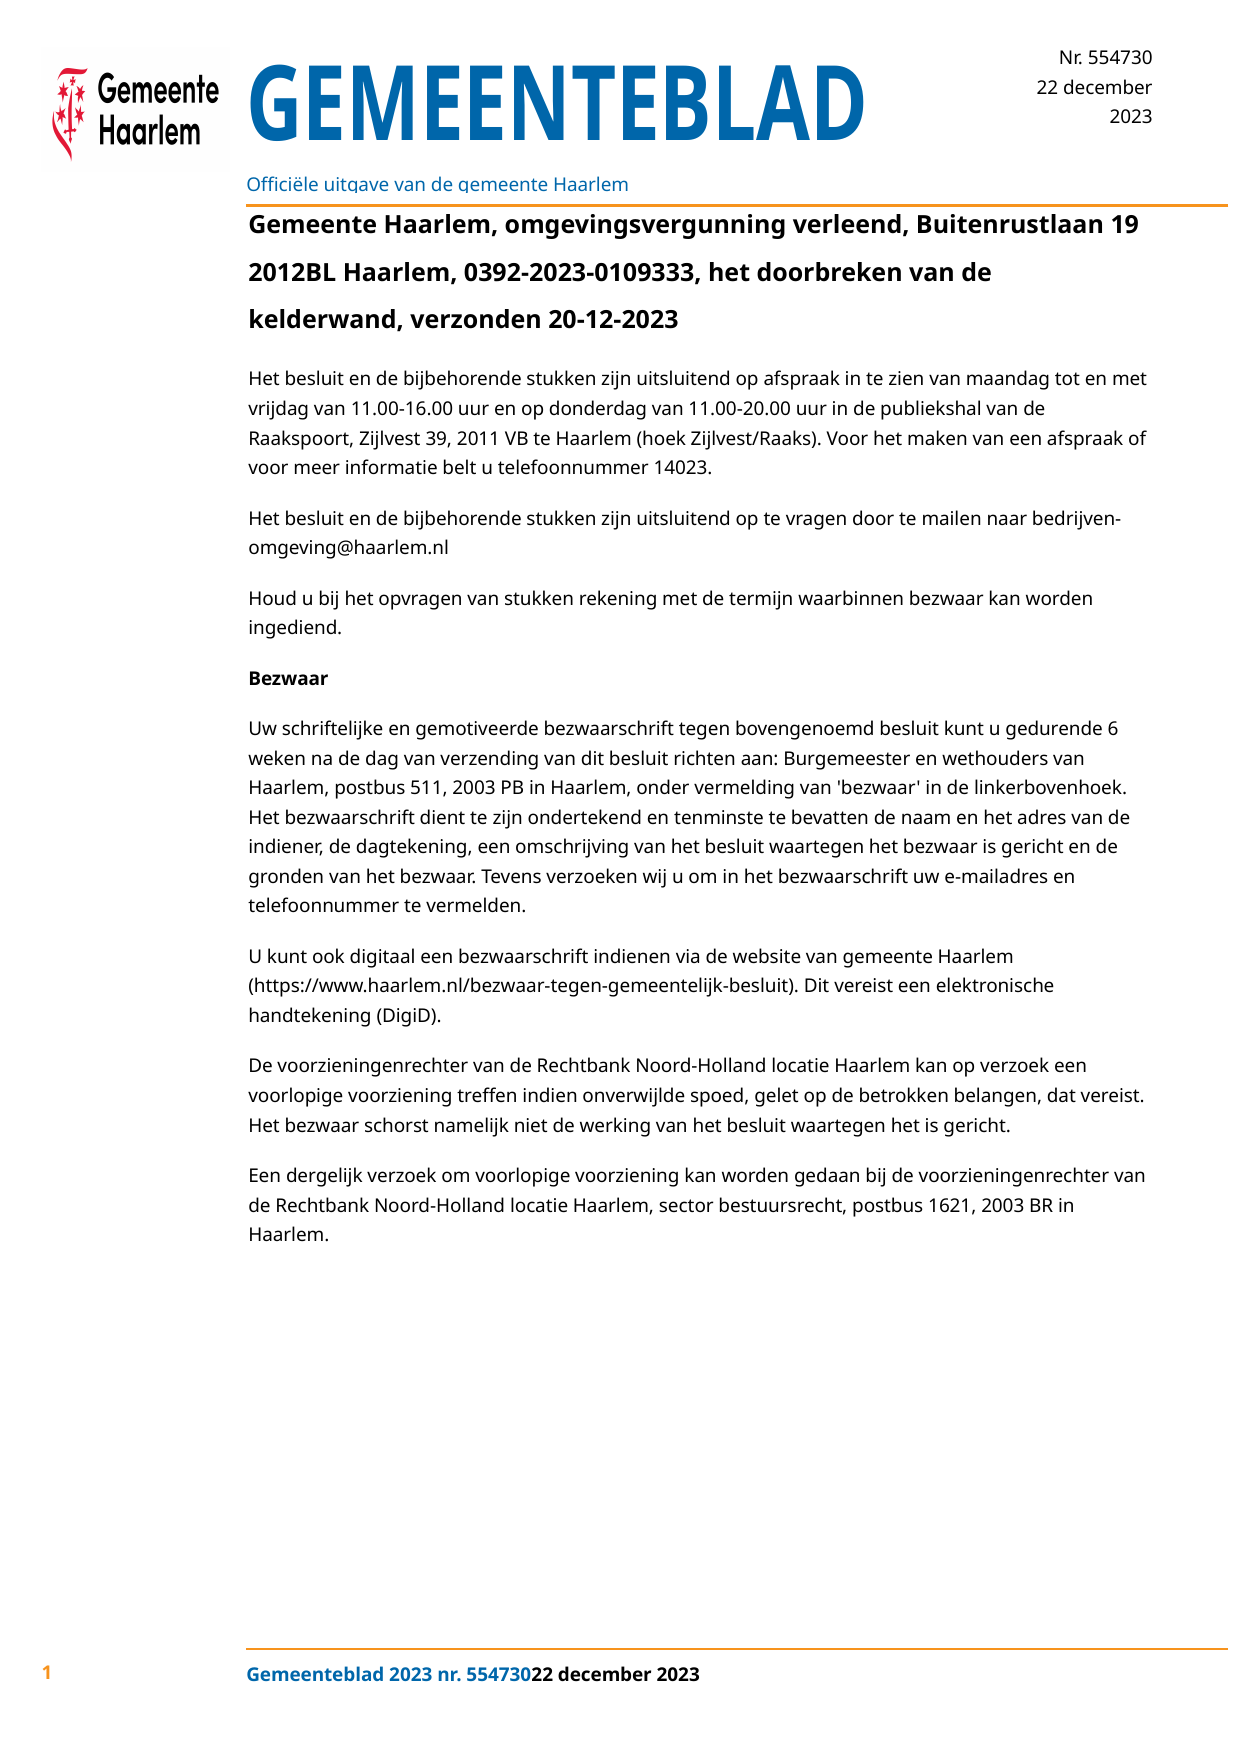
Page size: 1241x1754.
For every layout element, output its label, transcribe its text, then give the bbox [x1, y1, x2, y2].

text Het besluit en de bijbehorende stukken zijn uitsluitend op afspraak in te zien van maandag tot en met vrijdag van 11.00-16.00 uur en op donderdag van 11.00-20.00 uur in de publiekshal van de Raakspoort, Zijlvest 39, 2011 VB te Haarlem (hoek Zijlvest/Raaks). Voor het maken van een afspraak of voor meer informatie belt u telefoonnummer 14023. [248, 366, 1152, 480]
text Het besluit en de bijbehorende stukken zijn uitsluitend op te vragen door te mailen naar bedrijven-omgeving@haarlem.nl [248, 505, 1152, 560]
picture [41, 47, 231, 172]
text De voorzieningenrechter van de Rechtbank Noord-Holland locatie Haarlem kan op verzoek een voorlopige voorziening treffen indien onverwijlde spoed, gelet op de betrokken belangen, dat vereist. Het bezwaar schorst namelijk niet de werking van het besluit waartegen het is gericht. [248, 1053, 1152, 1137]
text Bezwaar [248, 665, 1152, 690]
text Gemeente Haarlem, omgevingsvergunning verleend, Buitenrustlaan 19 2012BL Haarlem, 0392-2023-0109333, het doorbreken van de kelderwand, verzonden 20-12-2023 [248, 207, 1152, 336]
text Een dergelijk verzoek om voorlopige voorziening kan worden gedaan bij de voorzieningenrechter van de Rechtbank Noord-Holland locatie Haarlem, sector bestuursrecht, postbus 1621, 2003 BR in Haarlem. [248, 1162, 1152, 1247]
text Houd u bij het opvragen van stukken rekening met de termijn waarbinnen bezwaar kan worden ingediend. [248, 585, 1152, 640]
text U kunt ook digitaal een bezwaarschrift indienen via de website van gemeente Haarlem (https://www.haarlem.nl/bezwaar-tegen-gemeentelijk-besluit). Dit vereist een elektronische handtekening (DigiD). [248, 943, 1152, 1028]
text Uw schriftelijke en gemotiveerde bezwaarschrift tegen bovengenoemd besluit kunt u gedurende 6 weken na de dag van verzending van dit besluit richten aan: Burgemeester en wethouders van Haarlem, postbus 511, 2003 PB in Haarlem, onder vermelding van 'bezwaar' in de linkerbovenhoek. Het bezwaarschrift dient te zijn ondertekend en tenminste te bevatten de naam en het adres van de indiener, de dagtekening, een omschrijving van het besluit waartegen het bezwaar is gericht en de gronden van het bezwaar. Tevens verzoeken wij u om in het bezwaarschrift uw e-mailadres en telefoonnummer te vermelden. [248, 715, 1152, 918]
